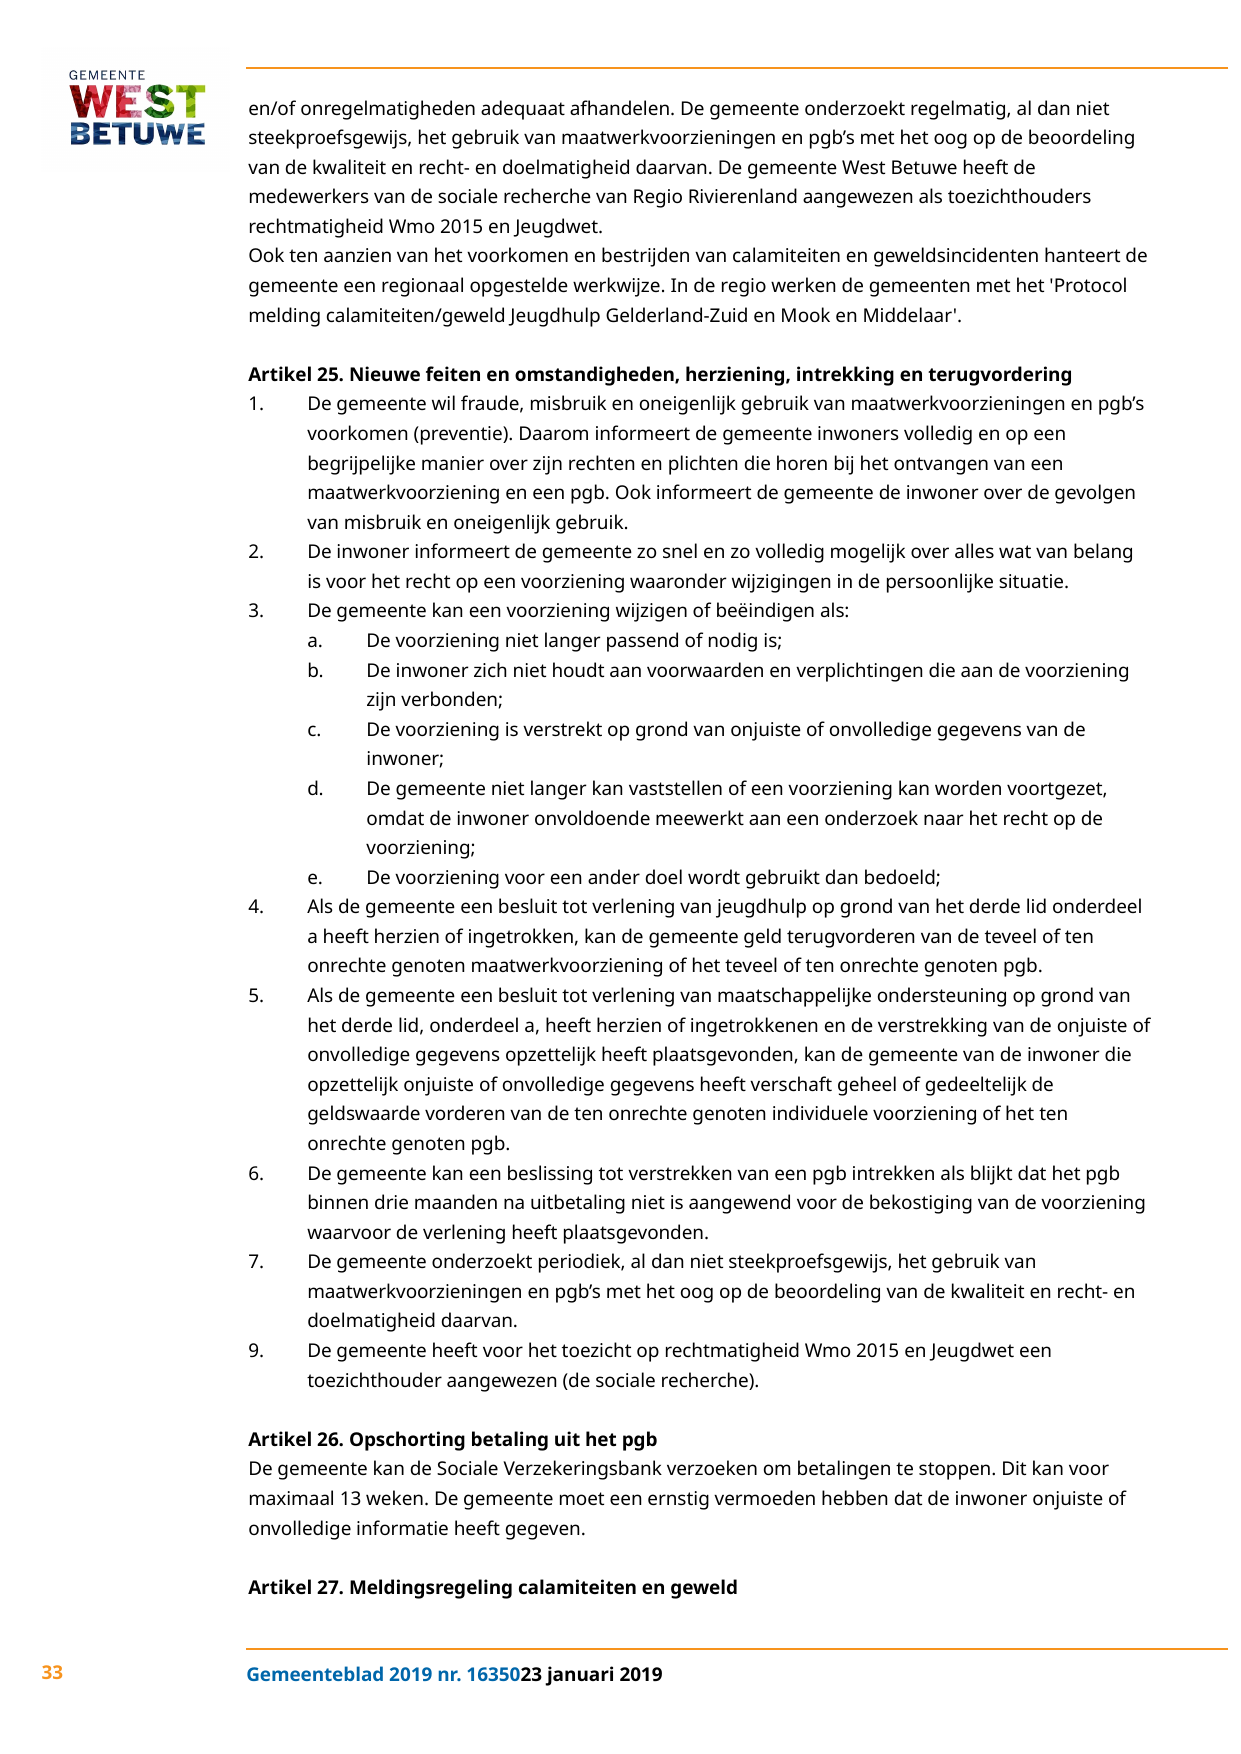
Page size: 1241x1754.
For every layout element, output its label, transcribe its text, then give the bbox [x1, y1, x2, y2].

list Als de gemeente een besluit tot verlening van jeugdhulp op grond van het derde lid onderdeel a heeft herzien of ingetrokken, kan de gemeente geld terugvorderen van de teveel of ten onrechte genoten maatwerkvoorziening of het teveel of ten onrechte genoten pgb. [248, 893, 1152, 978]
list De gemeente onderzoekt periodiek, al dan niet steekproefsgewijs, het gebruik van maatwerkvoorzieningen en pgb’s met het oog op de beoordeling van de kwaliteit en recht- en doelmatigheid daarvan. [248, 1248, 1152, 1333]
text Artikel 27. Meldingsregeling calamiteiten en geweld [248, 1574, 1152, 1600]
list De gemeente heeft voor het toezicht op rechtmatigheid Wmo 2015 en Jeugdwet een toezichthouder aangewezen (de sociale recherche). [248, 1337, 1152, 1393]
text De gemeente kan de Sociale Verzekeringsbank verzoeken om betalingen te stoppen. Dit kan voor maximaal 13 weken. De gemeente moet een ernstig vermoeden hebben dat de inwoner onjuiste of onvolledige informatie heeft gegeven. [248, 1456, 1152, 1541]
list De gemeente niet langer kan vaststellen of een voorziening kan worden voortgezet, omdat de inwoner onvoldoende meewerkt aan een onderzoek naar het recht op de voorziening; [307, 775, 1152, 860]
list De voorziening is verstrekt op grond van onjuiste of onvolledige gegevens van de inwoner; [307, 716, 1152, 771]
list De inwoner zich niet houdt aan voorwaarden en verplichtingen die aan de voorziening zijn verbonden; [307, 657, 1152, 712]
picture [41, 47, 231, 172]
text Artikel 26. Opschorting betaling uit het pgb [248, 1426, 1152, 1452]
list De voorziening voor een ander doel wordt gebruikt dan bedoeld; [307, 864, 1152, 890]
list De inwoner informeert de gemeente zo snel en zo volledig mogelijk over alles wat van belang is voor het recht op een voorziening waaronder wijzigingen in de persoonlijke situatie. [248, 538, 1152, 594]
list De voorziening niet langer passend of nodig is; [307, 627, 1152, 653]
text Ook ten aanzien van het voorkomen en bestrijden van calamiteiten en geweldsincidenten hanteert de gemeente een regionaal opgestelde werkwijze. In de regio werken de gemeenten met het 'Protocol melding calamiteiten/geweld Jeugdhulp Gelderland-Zuid en Mook en Middelaar'. [248, 243, 1152, 328]
list Als de gemeente een besluit tot verlening van maatschappelijke ondersteuning op grond van het derde lid, onderdeel a, heeft herzien of ingetrokkenen en de verstrekking van de onjuiste of onvolledige gegevens opzettelijk heeft plaatsgevonden, kan de gemeente van de inwoner die opzettelijk onjuiste of onvolledige gegevens heeft verschaft geheel of gedeeltelijk de geldswaarde vorderen van de ten onrechte genoten individuele voorziening of het ten onrechte genoten pgb. [248, 982, 1152, 1156]
text en/of onregelmatigheden adequaat afhandelen. De gemeente onderzoekt regelmatig, al dan niet steekproefsgewijs, het gebruik van maatwerkvoorzieningen en pgb’s met het oog op de beoordeling van de kwaliteit en recht- en doelmatigheid daarvan. De gemeente West Betuwe heeft de medewerkers van de sociale recherche van Regio Rivierenland aangewezen als toezichthouders rechtmatigheid Wmo 2015 en Jeugdwet. [248, 95, 1152, 239]
list De gemeente wil fraude, misbruik en oneigenlijk gebruik van maatwerkvoorzieningen en pgb’s voorkomen (preventie). Daarom informeert de gemeente inwoners volledig en op een begrijpelijke manier over zijn rechten en plichten die horen bij het ontvangen van een maatwerkvoorziening en een pgb. Ook informeert de gemeente de inwoner over de gevolgen van misbruik en oneigenlijk gebruik. [248, 391, 1152, 535]
list De gemeente kan een voorziening wijzigen of beëindigen als: [248, 598, 1152, 623]
text Artikel 25. Nieuwe feiten en omstandigheden, herziening, intrekking en terugvordering [248, 361, 1152, 387]
list De gemeente kan een beslissing tot verstrekken van een pgb intrekken als blijkt dat het pgb binnen drie maanden na uitbetaling niet is aangewend voor de bekostiging van de voorziening waarvoor de verlening heeft plaatsgevonden. [248, 1160, 1152, 1245]
